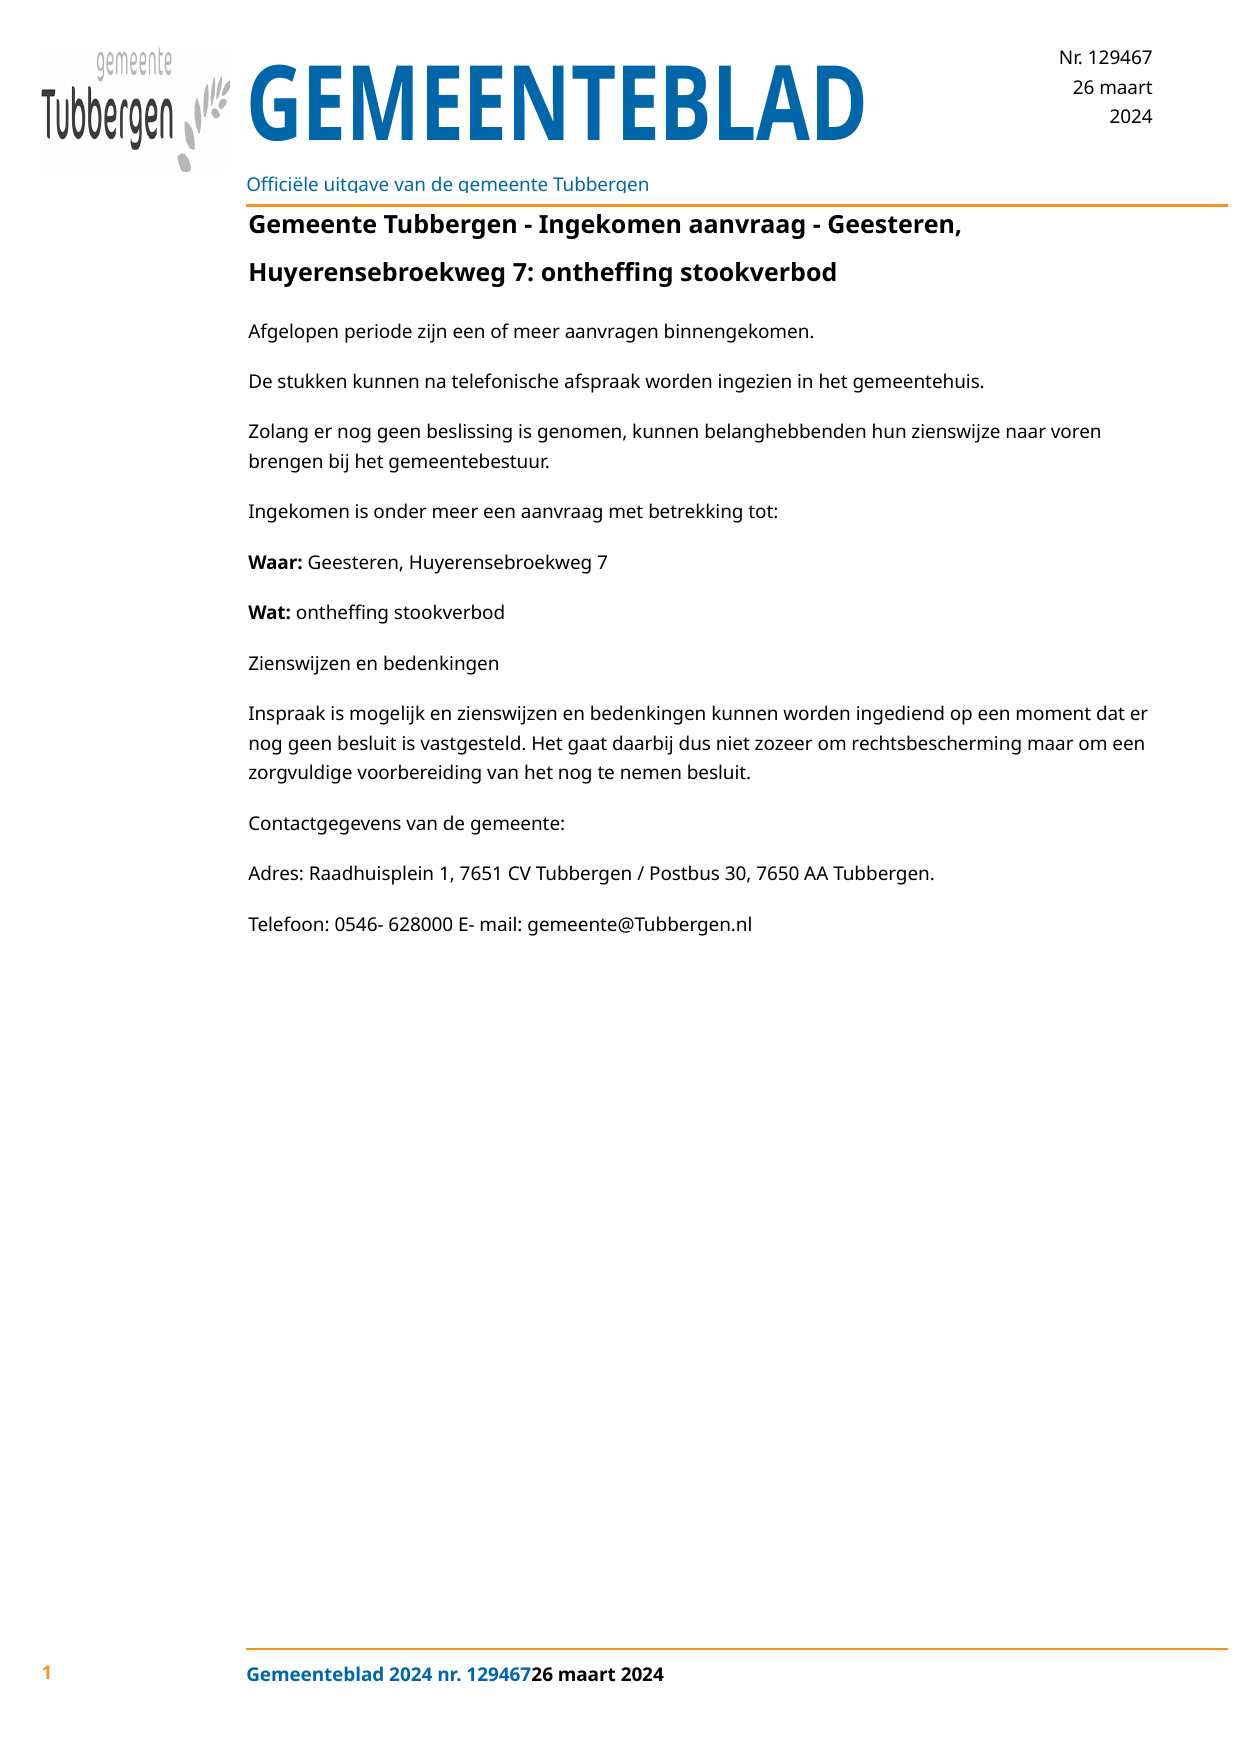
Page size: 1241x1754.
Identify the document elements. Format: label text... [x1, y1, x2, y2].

text Contactgegevens van de gemeente: [248, 810, 1152, 836]
text De stukken kunnen na telefonische afspraak worden ingezien in het gemeentehuis. [248, 368, 1152, 394]
text Ingekomen is onder meer een aanvraag met betrekking tot: [248, 499, 1152, 524]
text Waar: Geesteren, Huyerensebroekweg 7 [248, 549, 1152, 575]
picture [41, 47, 231, 172]
text Zolang er nog geen beslissing is genomen, kunnen belanghebbenden hun zienswijze naar voren brengen bij het gemeentebestuur. [248, 419, 1152, 474]
text Zienswijzen en bedenkingen [248, 650, 1152, 676]
text Gemeente Tubbergen - Ingekomen aanvraag - Geesteren, Huyerensebroekweg 7: ontheffing stookverbod [248, 207, 1152, 288]
text Inspraak is mogelijk en zienswijzen en bedenkingen kunnen worden ingediend op een moment dat er nog geen besluit is vastgesteld. Het gaat daarbij dus niet zozeer om rechtsbescherming maar om een zorgvuldige voorbereiding van het nog te nemen besluit. [248, 700, 1152, 785]
text Telefoon: 0546- 628000 E- mail: gemeente@Tubbergen.nl [248, 911, 1152, 937]
text Adres: Raadhuisplein 1, 7651 CV Tubbergen / Postbus 30, 7650 AA Tubbergen. [248, 860, 1152, 886]
text Afgelopen periode zijn een of meer aanvragen binnengekomen. [248, 318, 1152, 344]
text Wat: ontheffing stookverbod [248, 599, 1152, 625]
